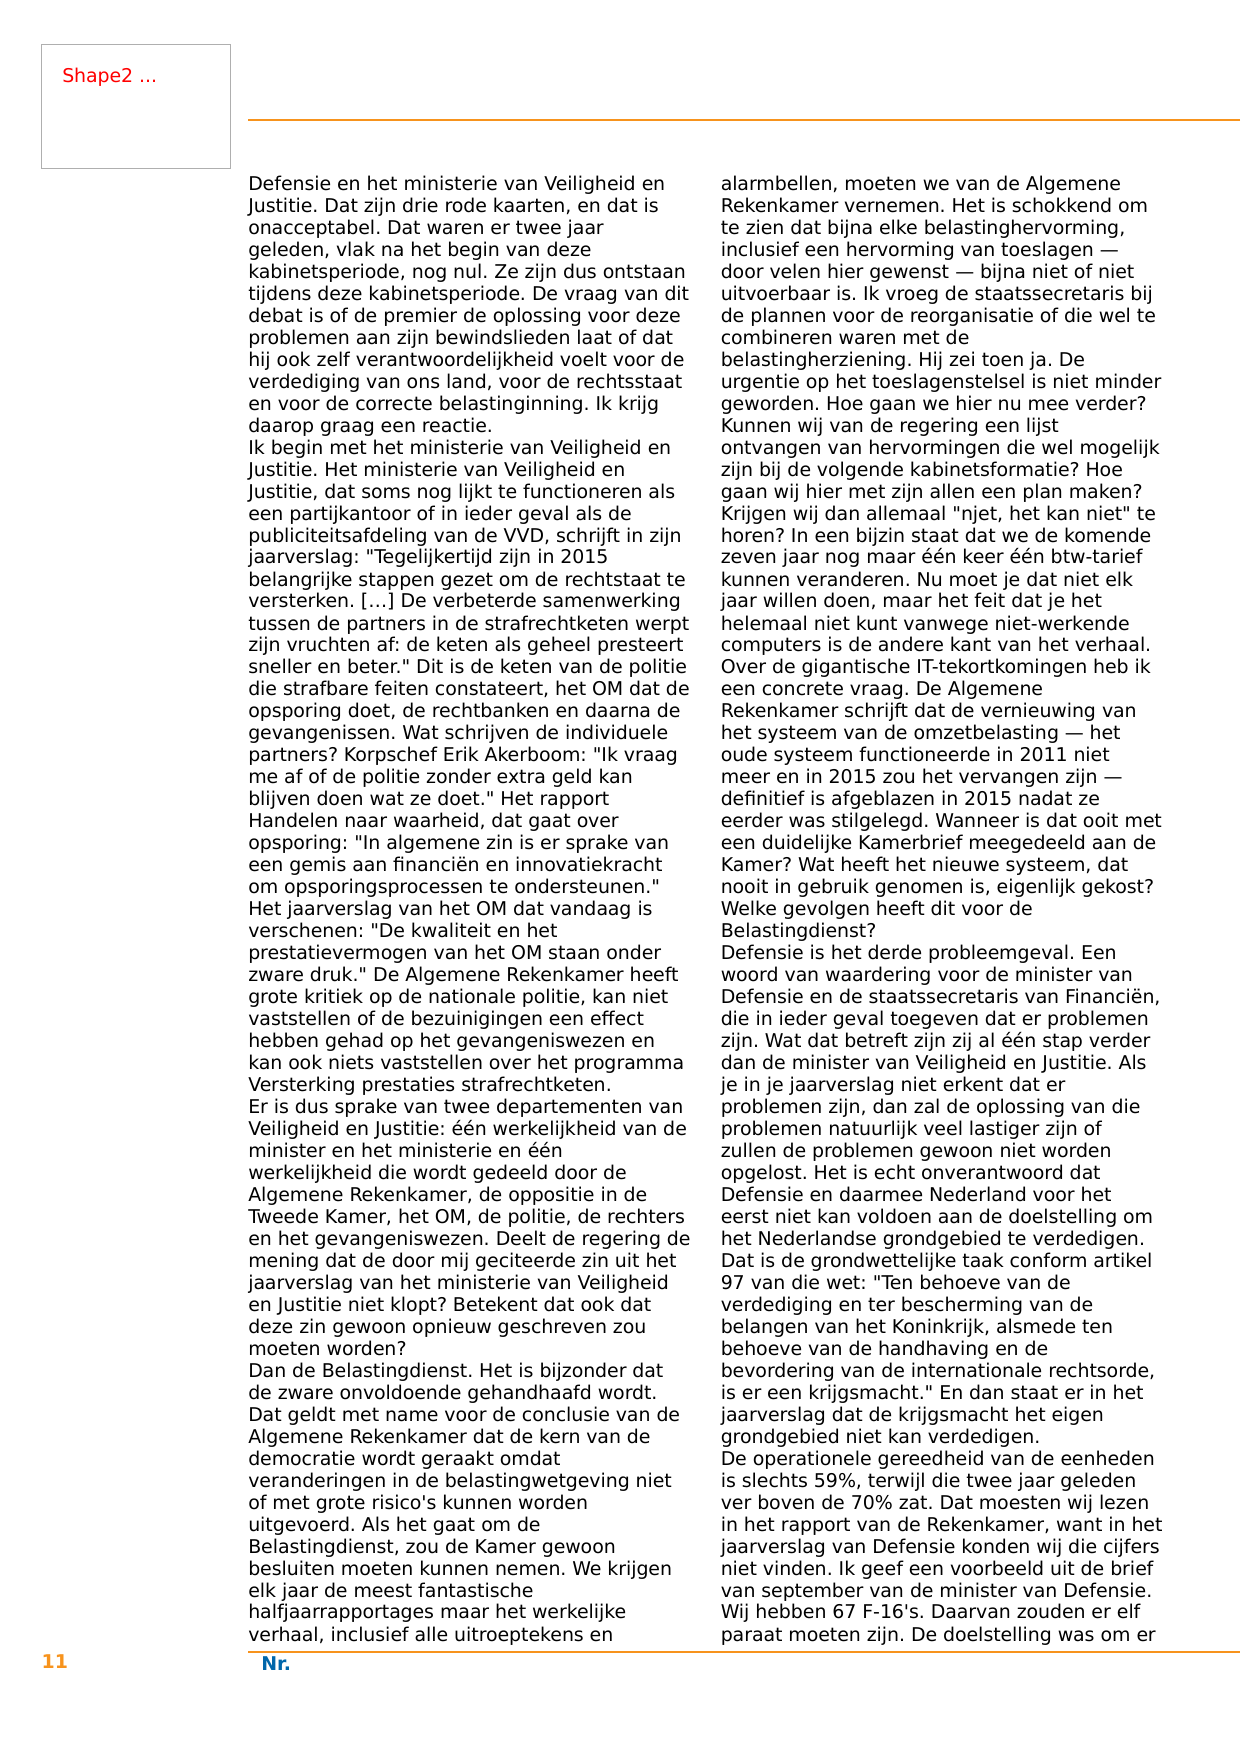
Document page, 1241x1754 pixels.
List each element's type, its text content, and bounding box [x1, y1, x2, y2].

text Over de gigantische IT-tekortkomingen heb ik een concrete vraag. De Algemene Rekenkamer schrijft dat de vernieuwing van het systeem van de omzetbelasting — het oude systeem functioneerde in 2011 niet meer en in 2015 zou het vervangen zijn — definitief is afgeblazen in 2015 nadat ze eerder was stilgelegd. Wanneer is dat ooit met een duidelijke Kamerbrief meegedeeld aan de Kamer? Wat heeft het nieuwe systeem, dat nooit in gebruik genomen is, eigenlijk gekost? Welke gevolgen heeft dit voor de Belastingdienst? [721, 656, 1163, 942]
text alarmbellen, moeten we van de Algemene Rekenkamer vernemen. Het is schokkend om te zien dat bijna elke belastinghervorming, inclusief een hervorming van toeslagen — door velen hier gewenst — bijna niet of niet uitvoerbaar is. Ik vroeg de staatssecretaris bij de plannen voor de reorganisatie of die wel te combineren waren met de belastingherziening. Hij zei toen ja. De urgentie op het toeslagenstelsel is niet minder geworden. Hoe gaan we hier nu mee verder? Kunnen wij van de regering een lijst ontvangen van hervormingen die wel mogelijk zijn bij de volgende kabinetsformatie? Hoe gaan wij hier met zijn allen een plan maken? Krijgen wij dan allemaal "njet, het kan niet" te horen? In een bijzin staat dat we de komende zeven jaar nog maar één keer één btw-tarief kunnen veranderen. Nu moet je dat niet elk jaar willen doen, maar het feit dat je het helemaal niet kunt vanwege niet-werkende computers is de andere kant van het verhaal. [721, 173, 1163, 656]
text Defensie is het derde probleemgeval. Een woord van waardering voor de minister van Defensie en de staatssecretaris van Financiën, die in ieder geval toegeven dat er problemen zijn. Wat dat betreft zijn zij al één stap verder dan de minister van Veiligheid en Justitie. Als je in je jaarverslag niet erkent dat er problemen zijn, dan zal de oplossing van die problemen natuurlijk veel lastiger zijn of zullen de problemen gewoon niet worden opgelost. Het is echt onverantwoord dat Defensie en daarmee Nederland voor het eerst niet kan voldoen aan de doelstelling om het Nederlandse grondgebied te verdedigen. Dat is de grondwettelijke taak conform artikel 97 van die wet: "Ten behoeve van de verdediging en ter bescherming van de belangen van het Koninkrijk, alsmede ten behoeve van de handhaving en de bevordering van de internationale rechtsorde, is er een krijgsmacht." En dan staat er in het jaarverslag dat de krijgsmacht het eigen grondgebied niet kan verdedigen. [721, 942, 1163, 1448]
text Ik begin met het ministerie van Veiligheid en Justitie. Het ministerie van Veiligheid en Justitie, dat soms nog lijkt te functioneren als een partijkantoor of in ieder geval als de publiciteitsafdeling van de VVD, schrijft in zijn jaarverslag: "Tegelijkertijd zijn in 2015 belangrijke stappen gezet om de rechtstaat te versterken. […] De verbeterde samenwerking tussen de partners in de strafrechtketen werpt zijn vruchten af: de keten als geheel presteert sneller en beter." Dit is de keten van de politie die strafbare feiten constateert, het OM dat de opsporing doet, de rechtbanken en daarna de gevangenissen. Wat schrijven de individuele partners? Korpschef Erik Akerboom: "Ik vraag me af of de politie zonder extra geld kan blijven doen wat ze doet." Het rapport Handelen naar waarheid, dat gaat over opsporing: "In algemene zin is er sprake van een gemis aan financiën en innovatiekracht om opsporingsprocessen te ondersteunen." Het jaarverslag van het OM dat vandaag is verschenen: "De kwaliteit en het prestatievermogen van het OM staan onder zware druk." De Algemene Rekenkamer heeft grote kritiek op de nationale politie, kan niet vaststellen of de bezuinigingen een effect hebben gehad op het gevangeniswezen en kan ook niets vaststellen over het programma Versterking prestaties strafrechtketen. [248, 437, 691, 1096]
text De operationele gereedheid van de eenheden is slechts 59%, terwijl die twee jaar geleden ver boven de 70% zat. Dat moesten wij lezen in het rapport van de Rekenkamer, want in het jaarverslag van Defensie konden wij die cijfers niet vinden. Ik geef een voorbeeld uit de brief van september van de minister van Defensie. Wij hebben 67 F-16's. Daarvan zouden er elf paraat moeten zijn. De doelstelling was om er [721, 1448, 1163, 1645]
text Defensie en het ministerie van Veiligheid en Justitie. Dat zijn drie rode kaarten, en dat is onacceptabel. Dat waren er twee jaar geleden, vlak na het begin van deze kabinetsperiode, nog nul. Ze zijn dus ontstaan tijdens deze kabinetsperiode. De vraag van dit debat is of de premier de oplossing voor deze problemen aan zijn bewindslieden laat of dat hij ook zelf verantwoordelijkheid voelt voor de verdediging van ons land, voor de rechtsstaat en voor de correcte belastinginning. Ik krijg daarop graag een reactie. [248, 173, 691, 437]
text Er is dus sprake van twee departementen van Veiligheid en Justitie: één werkelijkheid van de minister en het ministerie en één werkelijkheid die wordt gedeeld door de Algemene Rekenkamer, de oppositie in de Tweede Kamer, het OM, de politie, de rechters en het gevangeniswezen. Deelt de regering de mening dat de door mij geciteerde zin uit het jaarverslag van het ministerie van Veiligheid en Justitie niet klopt? Betekent dat ook dat deze zin gewoon opnieuw geschreven zou moeten worden? [248, 1096, 691, 1360]
text Dan de Belastingdienst. Het is bijzonder dat de zware onvoldoende gehandhaafd wordt. Dat geldt met name voor de conclusie van de Algemene Rekenkamer dat de kern van de democratie wordt geraakt omdat veranderingen in de belastingwetgeving niet of met grote risico's kunnen worden uitgevoerd. Als het gaat om de Belastingdienst, zou de Kamer gewoon besluiten moeten kunnen nemen. We krijgen elk jaar de meest fantastische halfjaarrapportages maar het werkelijke verhaal, inclusief alle uitroeptekens en [248, 1360, 691, 1645]
